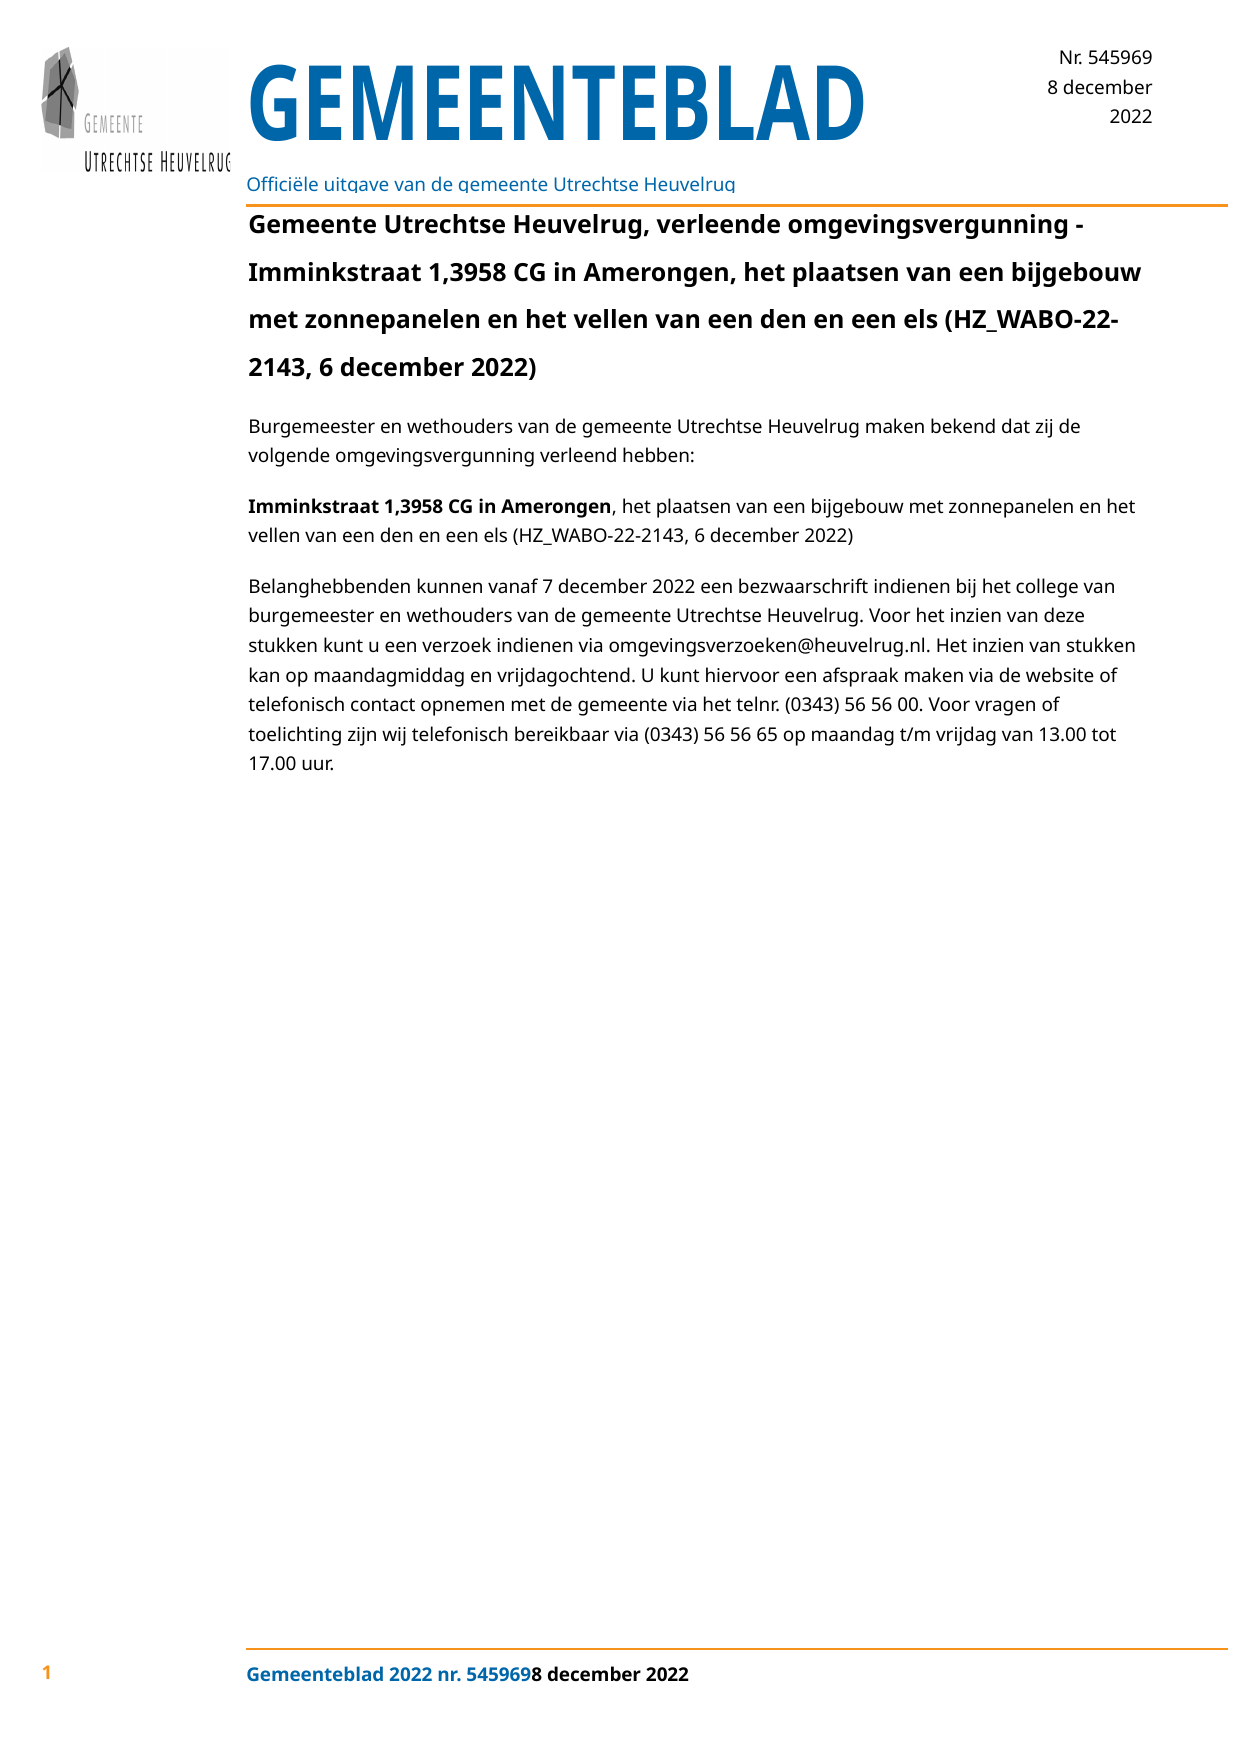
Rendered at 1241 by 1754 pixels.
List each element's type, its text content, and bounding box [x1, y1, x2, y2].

text Imminkstraat 1,3958 CG in Amerongen, het plaatsen van een bijgebouw met zonnepanelen en het vellen van een den en een els (HZ_WABO-22-2143, 6 december 2022) [248, 493, 1152, 548]
picture [41, 47, 231, 172]
text Gemeente Utrechtse Heuvelrug, verleende omgevingsvergunning - Imminkstraat 1,3958 CG in Amerongen, het plaatsen van een bijgebouw met zonnepanelen en het vellen van een den en een els (HZ_WABO-22-2143, 6 december 2022) [248, 207, 1152, 384]
text Belanghebbenden kunnen vanaf 7 december 2022 een bezwaarschrift indienen bij het college van burgemeester en wethouders van de gemeente Utrechtse Heuvelrug. Voor het inzien van deze stukken kunt u een verzoek indienen via omgevingsverzoeken@heuvelrug.nl. Het inzien van stukken kan op maandagmiddag en vrijdagochtend. U kunt hiervoor een afspraak maken via de website of telefonisch contact opnemen met de gemeente via het telnr. (0343) 56 56 00. Voor vragen of toelichting zijn wij telefonisch bereikbaar via (0343) 56 56 65 op maandag t/m vrijdag van 13.00 tot 17.00 uur. [248, 573, 1152, 776]
text Burgemeester en wethouders van de gemeente Utrechtse Heuvelrug maken bekend dat zij de volgende omgevingsvergunning verleend hebben: [248, 413, 1152, 468]
